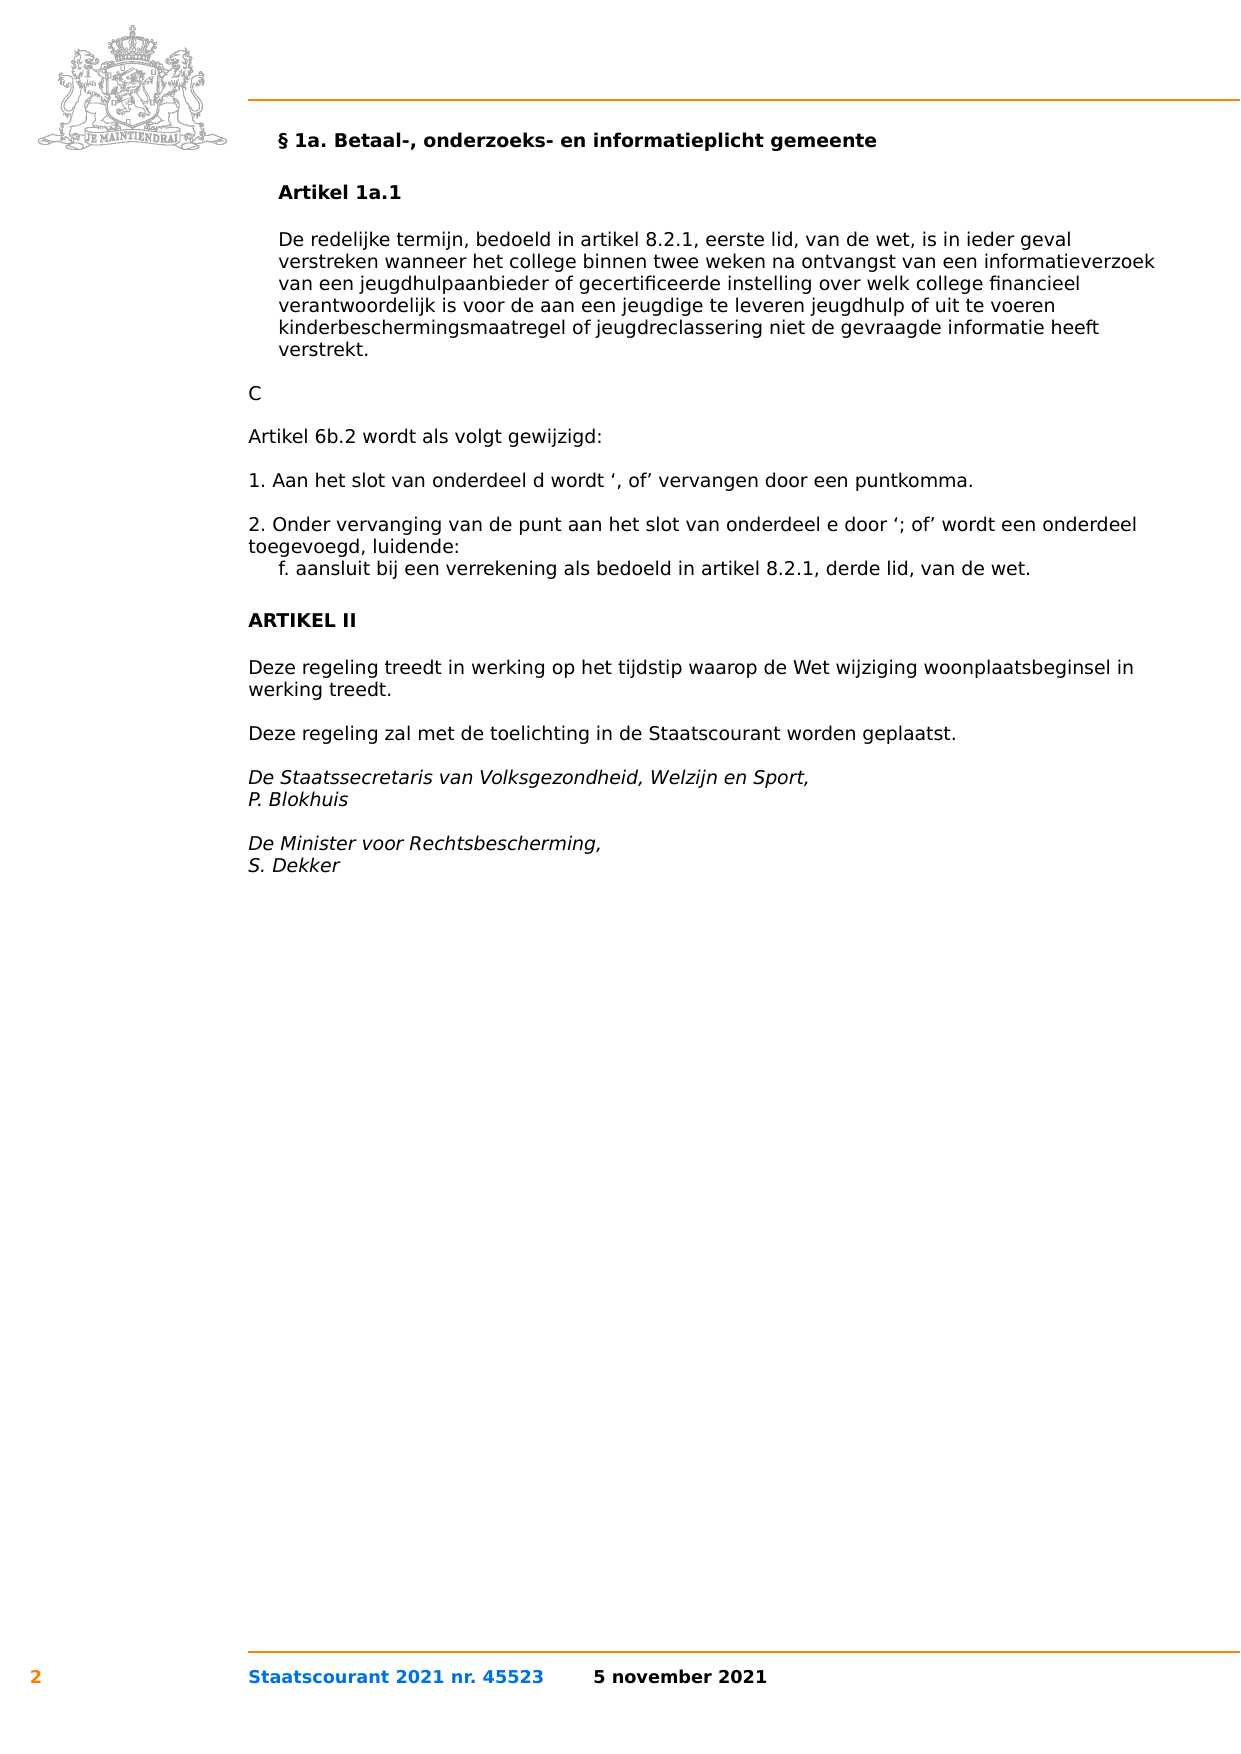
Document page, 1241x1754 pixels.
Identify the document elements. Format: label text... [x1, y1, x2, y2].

subtitle § 1a. Betaal-, onderzoeks- en informatieplicht gemeente [278, 130, 1163, 152]
text 1. Aan het slot van onderdeel d wordt ‘, of’ vervangen door een puntkomma. [248, 470, 1163, 492]
text 2. Onder vervanging van de punt aan het slot van onderdeel e door ‘; of’ wordt een onderdeel toegevoegd, luidende: [248, 514, 1163, 558]
text De Staatssecretaris van Volksgezondheid, Welzijn en Sport, P. Blokhuis [248, 767, 1163, 811]
subtitle ARTIKEL II [248, 610, 1163, 632]
subtitle Artikel 1a.1 [278, 182, 1163, 204]
text Deze regeling treedt in werking op het tijdstip waarop de Wet wijziging woonplaatsbeginsel in werking treedt. [248, 657, 1163, 701]
text De Minister voor Rechtsbescherming, S. Dekker [248, 833, 1163, 877]
text Artikel 6b.2 wordt als volgt gewijzigd: [248, 426, 1163, 448]
text Deze regeling zal met de toelichting in de Staatscourant worden geplaatst. [248, 723, 1163, 745]
text f. aansluit bij een verrekening als bedoeld in artikel 8.2.1, derde lid, van de wet. [278, 558, 1163, 580]
text De redelijke termijn, bedoeld in artikel 8.2.1, eerste lid, van de wet, is in ieder geval verstreken wanneer het college binnen twee weken na ontvangst van een informatieverzoek van een jeugdhulpaanbieder of gecertificeerde instelling over welk college financieel verantwoordelijk is voor de aan een jeugdige te leveren jeugdhulp of uit te voeren kinderbeschermingsmaatregel of jeugdreclassering niet de gevraagde informatie heeft verstrekt. [278, 229, 1163, 361]
text C [248, 383, 1163, 404]
picture [38, 25, 227, 150]
